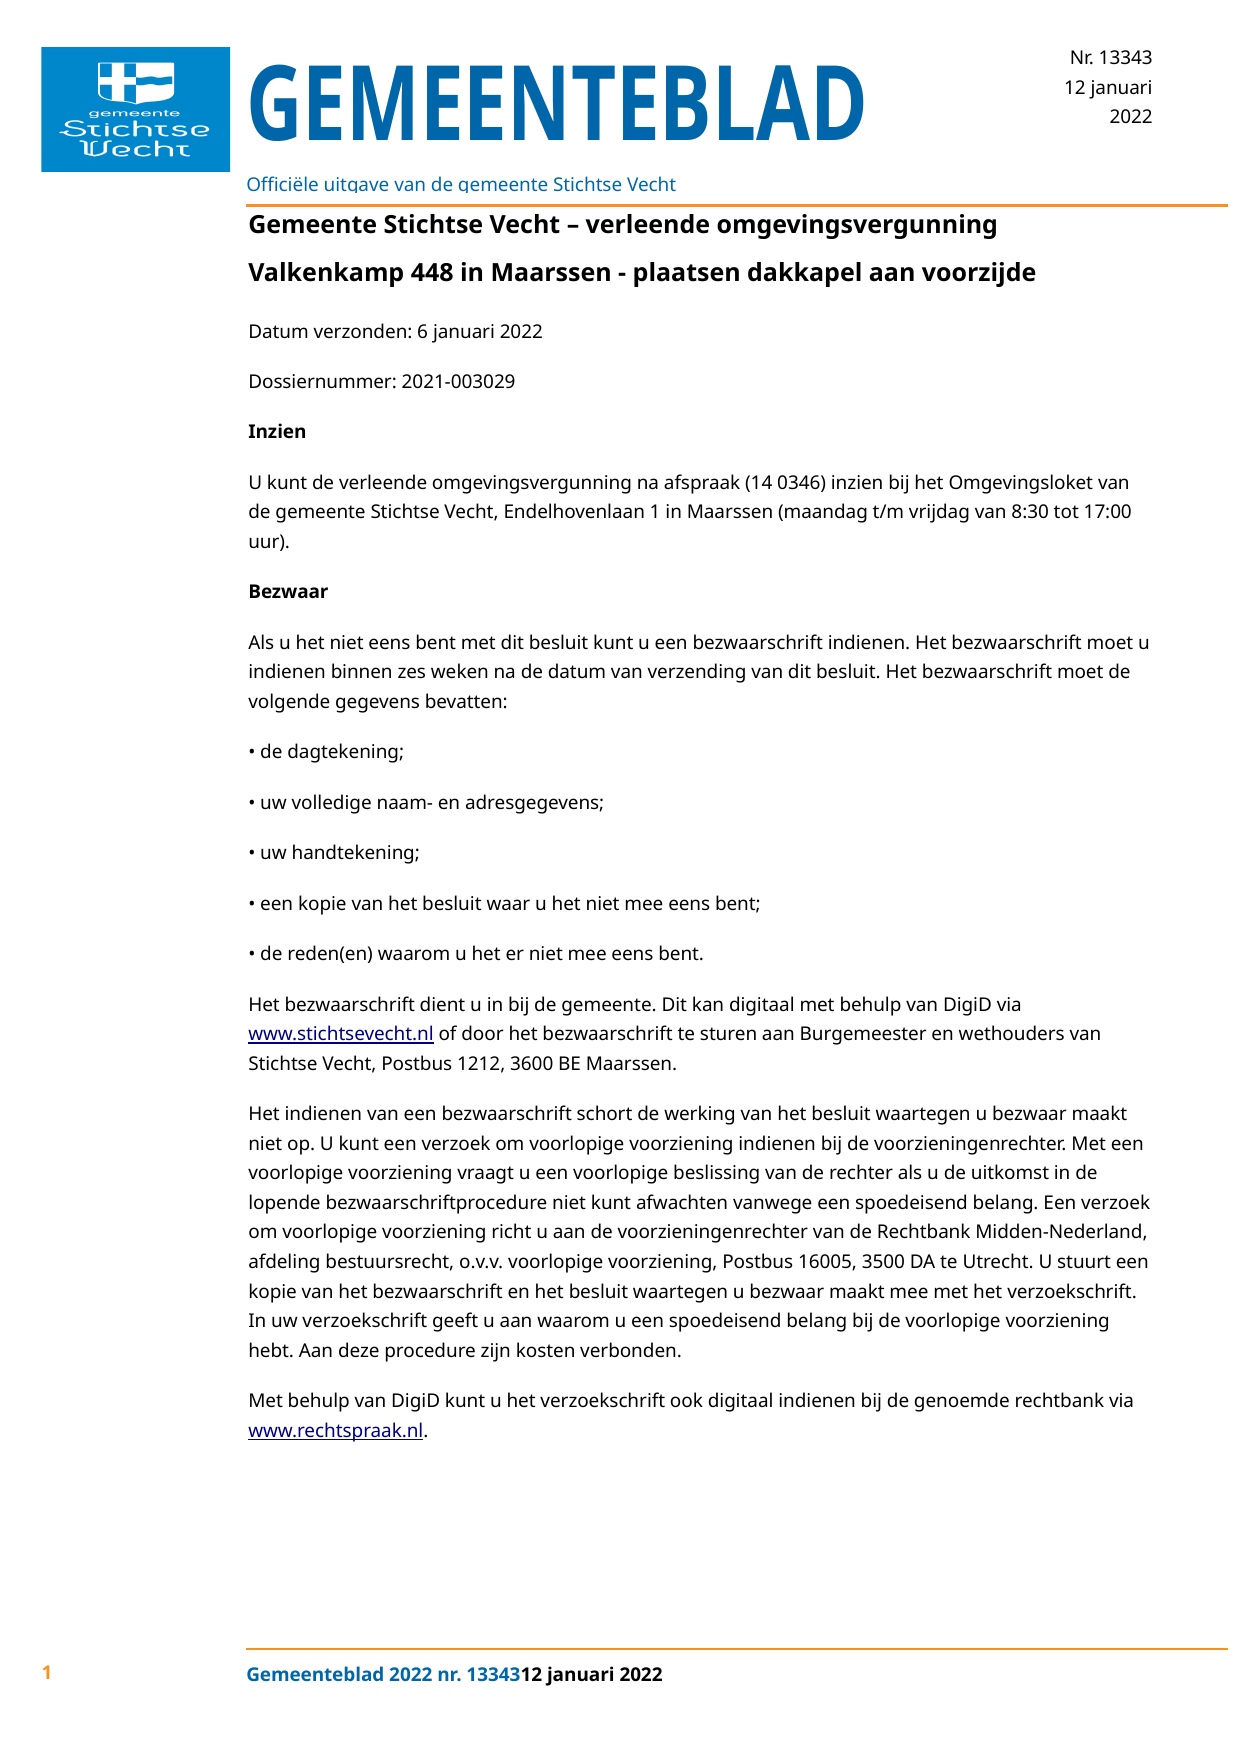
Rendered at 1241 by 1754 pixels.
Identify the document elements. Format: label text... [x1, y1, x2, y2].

text • de reden(en) waarom u het er niet mee eens bent. [248, 940, 1152, 966]
picture [99, 63, 135, 101]
text Het bezwaarschrift dient u in bij de gemeente. Dit kan digitaal met behulp van DigiD via www.stichtsevecht.nl of door het bezwaarschrift te sturen aan Burgemeester en wethouders van Stichtse Vecht, Postbus 1212, 3600 BE Maarssen. [248, 991, 1152, 1076]
text • een kopie van het besluit waar u het niet mee eens bent; [248, 890, 1152, 916]
text • uw handtekening; [248, 839, 1152, 865]
text Gemeente Stichtse Vecht – verleende omgevingsvergunning Valkenkamp 448 in Maarssen - plaatsen dakkapel aan voorzijde [248, 207, 1152, 288]
text Als u het niet eens bent met dit besluit kunt u een bezwaarschrift indienen. Het bezwaarschrift moet u indienen binnen zes weken na de datum van verzending van dit besluit. Het bezwaarschrift moet de volgende gegevens bevatten: [248, 629, 1152, 714]
text Bezwaar [248, 579, 1152, 604]
text • de dagtekening; [248, 739, 1152, 764]
text Inzien [248, 419, 1152, 444]
picture [137, 63, 174, 103]
text Het indienen van een bezwaarschrift schort de werking van het besluit waartegen u bezwaar maakt niet op. U kunt een verzoek om voorlopige voorziening indienen bij de voorzieningenrechter. Met een voorlopige voorziening vraagt u een voorlopige beslissing van de rechter als u de uitkomst in de lopende bezwaarschriftprocedure niet kunt afwachten vanwege een spoedeisend belang. Een verzoek om voorlopige voorziening richt u aan de voorzieningenrechter van de Rechtbank Midden-Nederland, afdeling bestuursrecht, o.v.v. voorlopige voorziening, Postbus 16005, 3500 DA te Utrecht. U stuurt een kopie van het bezwaarschrift en het besluit waartegen u bezwaar maakt mee met het verzoekschrift. In uw verzoekschrift geeft u aan waarom u een spoedeisend belang bij de voorlopige voorziening hebt. Aan deze procedure zijn kosten verbonden. [248, 1100, 1152, 1363]
text Dossiernummer: 2021-003029 [248, 368, 1152, 394]
text Datum verzonden: 6 januari 2022 [248, 318, 1152, 344]
text Met behulp van DigiD kunt u het verzoekschrift ook digitaal indienen bij de genoemde rechtbank via www.rechtspraak.nl. [248, 1387, 1152, 1443]
text U kunt de verleende omgevingsvergunning na afspraak (14 0346) inzien bij het Omgevingsloket van de gemeente Stichtse Vecht, Endelhovenlaan 1 in Maarssen (maandag t/m vrijdag van 8:30 tot 17:00 uur). [248, 469, 1152, 554]
text • uw volledige naam- en adresgegevens; [248, 789, 1152, 815]
